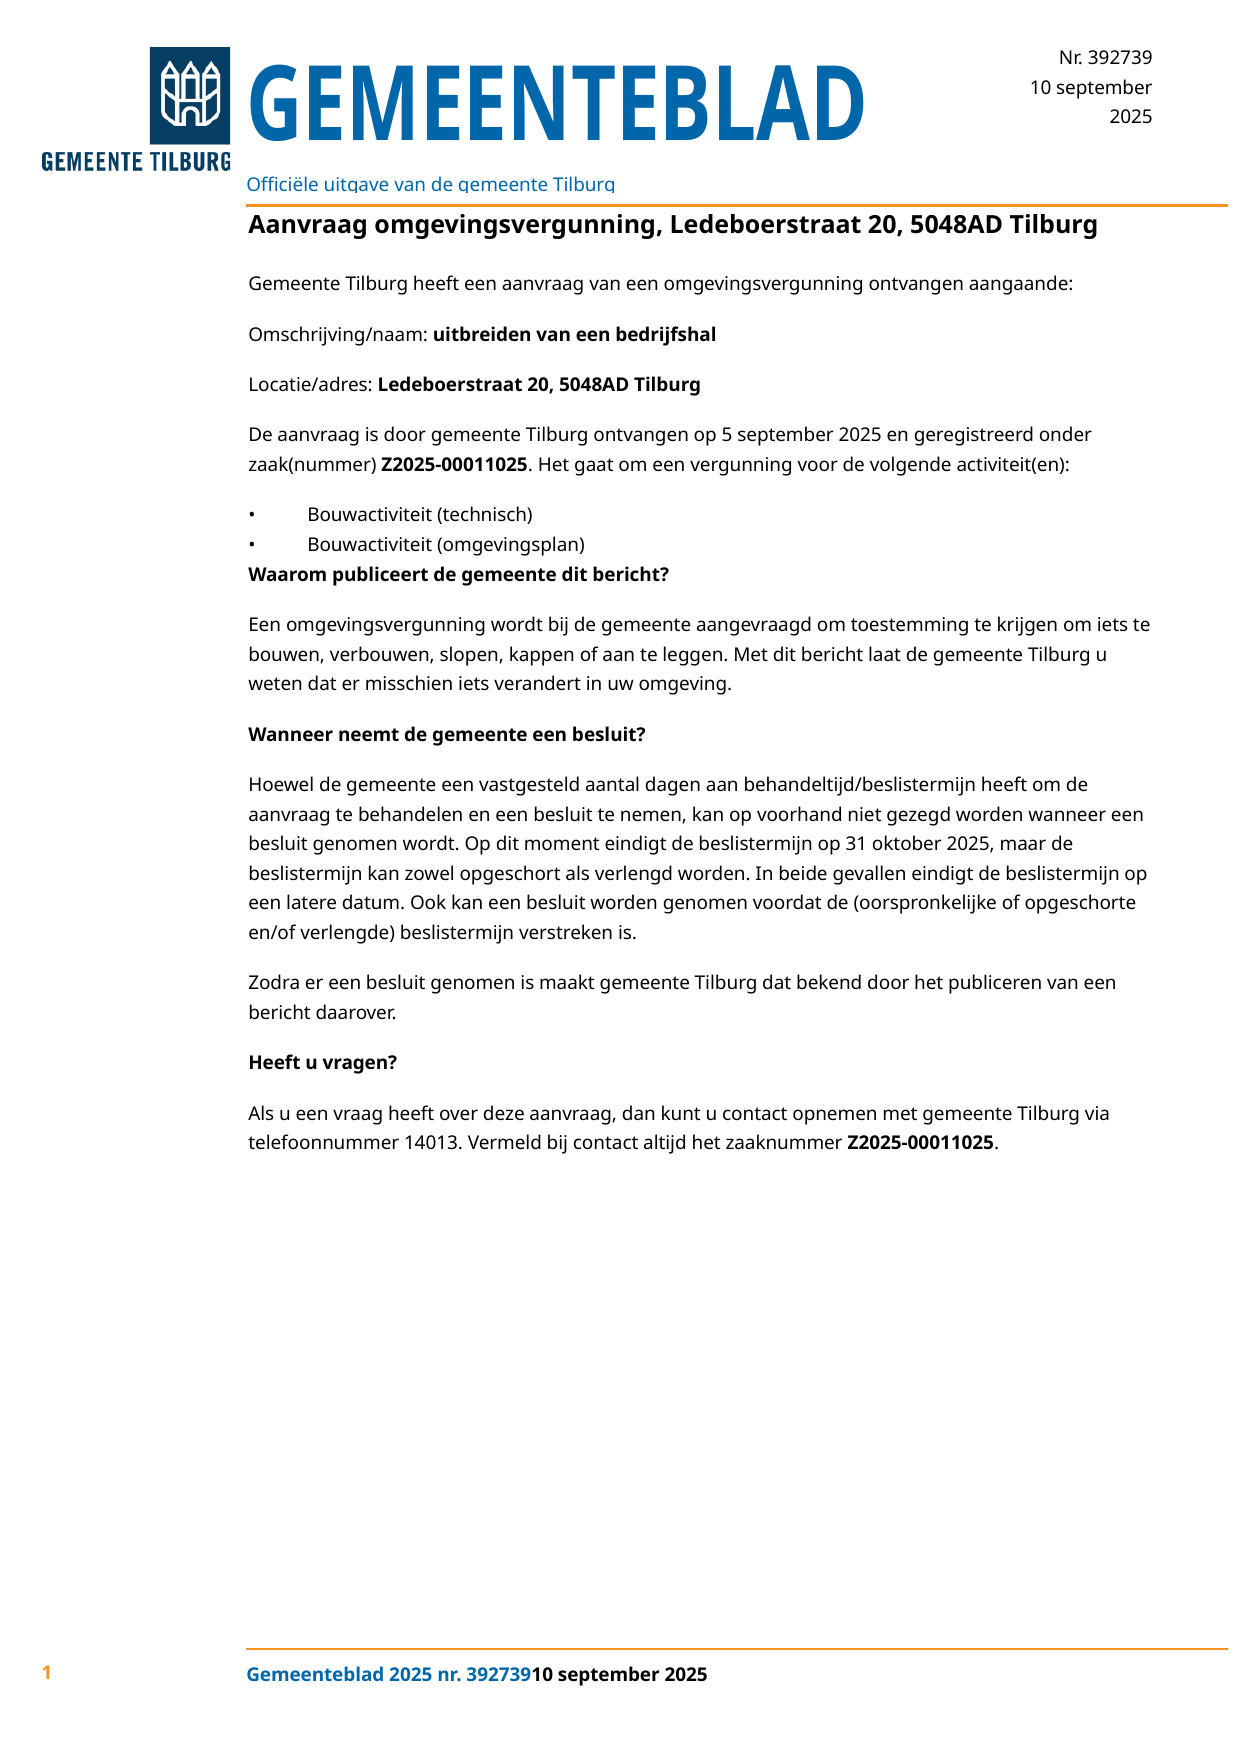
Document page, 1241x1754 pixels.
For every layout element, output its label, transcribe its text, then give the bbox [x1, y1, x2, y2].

text Zodra er een besluit genomen is maakt gemeente Tilburg dat bekend door het publiceren van een bericht daarover. [248, 969, 1152, 1025]
text Locatie/adres: Ledeboerstraat 20, 5048AD Tilburg [248, 371, 1152, 397]
picture [41, 47, 231, 172]
text Hoewel de gemeente een vastgesteld aantal dagen aan behandeltijd/beslistermijn heeft om de aanvraag te behandelen en een besluit te nemen, kan op voorhand niet gezegd worden wanneer een besluit genomen wordt. Op dit moment eindigt de beslistermijn op 31 oktober 2025, maar de beslistermijn kan zowel opgeschort als verlengd worden. In beide gevallen eindigt de beslistermijn op een latere datum. Ook kan een besluit worden genomen voordat de (oorspronkelijke of opgeschorte en/of verlengde) beslistermijn verstreken is. [248, 771, 1152, 945]
text Waarom publiceert de gemeente dit bericht? [248, 561, 1152, 586]
text Aanvraag omgevingsvergunning, Ledeboerstraat 20, 5048AD Tilburg [248, 207, 1152, 241]
text Een omgevingsvergunning wordt bij de gemeente aangevraagd om toestemming te krijgen om iets te bouwen, verbouwen, slopen, kappen of aan te leggen. Met dit bericht laat de gemeente Tilburg u weten dat er misschien iets verandert in uw omgeving. [248, 611, 1152, 696]
text De aanvraag is door gemeente Tilburg ontvangen op 5 september 2025 en geregistreerd onder zaak(nummer) Z2025-00011025. Het gaat om een vergunning voor de volgende activiteit(en): [248, 422, 1152, 477]
text Gemeente Tilburg heeft een aanvraag van een omgevingsvergunning ontvangen aangaande: [248, 270, 1152, 296]
text Omschrijving/naam: uitbreiden van een bedrijfshal [248, 321, 1152, 346]
list Bouwactiviteit (technisch) [248, 502, 1152, 527]
text Als u een vraag heeft over deze aanvraag, dan kunt u contact opnemen met gemeente Tilburg via telefoonnummer 14013. Vermeld bij contact altijd het zaaknummer Z2025-00011025. [248, 1100, 1152, 1155]
text Wanneer neemt de gemeente een besluit? [248, 721, 1152, 746]
list Bouwactiviteit (omgevingsplan) [248, 531, 1152, 557]
text Heeft u vragen? [248, 1049, 1152, 1075]
